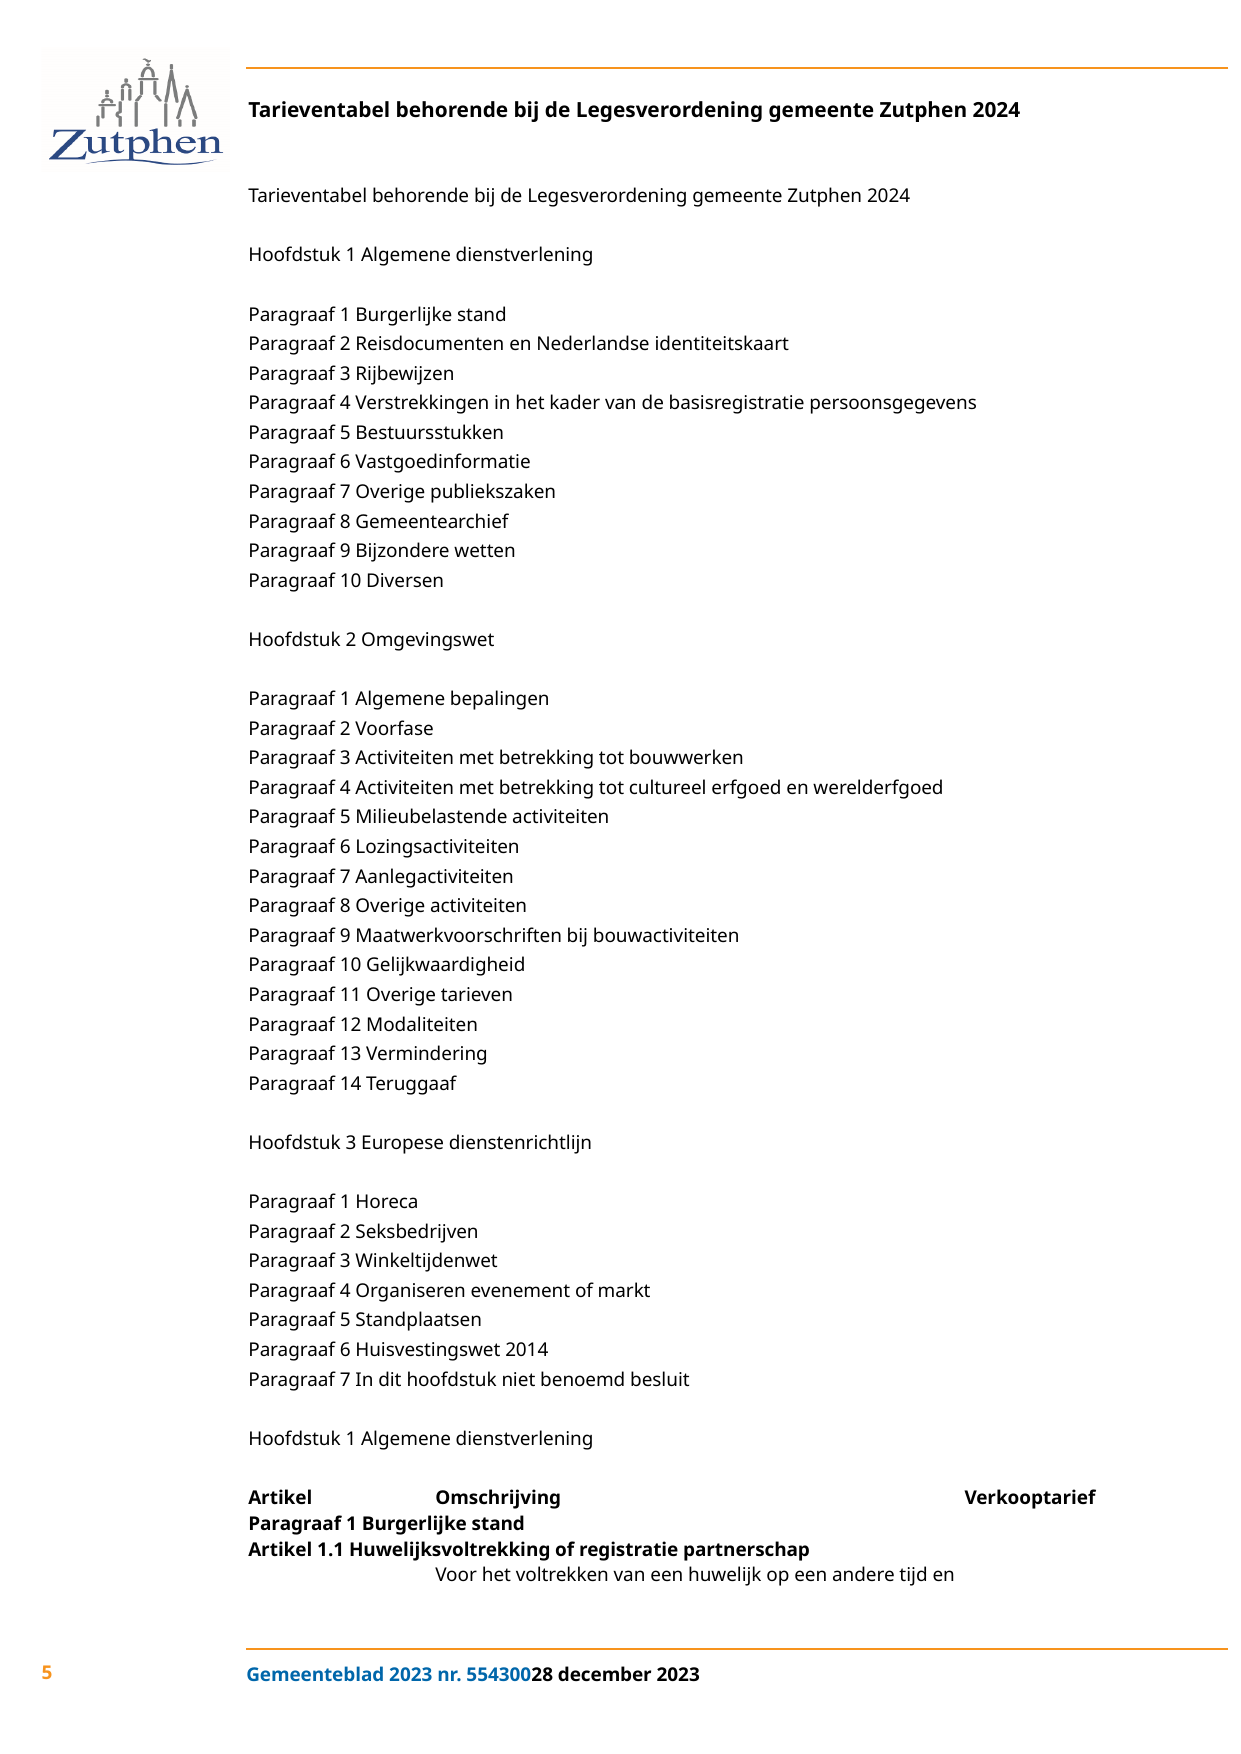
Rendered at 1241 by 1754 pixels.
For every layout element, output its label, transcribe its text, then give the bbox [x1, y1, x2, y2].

text Paragraaf 4 Activiteiten met betrekking tot cultureel erfgoed en werelderfgoed [248, 774, 1152, 800]
text Hoofdstuk 3 Europese dienstenrichtlijn [248, 1129, 1152, 1155]
text Paragraaf 2 Seksbedrijven [248, 1218, 1152, 1244]
text Paragraaf 14 Teruggaaf [248, 1070, 1152, 1096]
text Paragraaf 1 Algemene bepalingen [248, 685, 1152, 711]
text Paragraaf 6 Lozingsactiviteiten [248, 833, 1152, 859]
table_cell Artikel 1.1 Huwelijksvoltrekking of registratie partnerschap [248, 1536, 1152, 1561]
text Paragraaf 4 Organiseren evenement of markt [248, 1277, 1152, 1303]
text Paragraaf 3 Rijbewijzen [248, 360, 1152, 386]
text Paragraaf 2 Reisdocumenten en Nederlandse identiteitskaart [248, 330, 1152, 356]
text Hoofdstuk 1 Algemene dienstverlening [248, 1425, 1152, 1451]
text Paragraaf 10 Diversen [248, 567, 1152, 593]
text Paragraaf 12 Modaliteiten [248, 1011, 1152, 1037]
text Paragraaf 9 Bijzondere wetten [248, 537, 1152, 563]
text Paragraaf 8 Gemeentearchief [248, 508, 1152, 534]
table_cell [248, 1561, 435, 1587]
text Paragraaf 9 Maatwerkvoorschriften bij bouwactiviteiten [248, 922, 1152, 948]
text Paragraaf 4 Verstrekkingen in het kader van de basisregistratie persoonsgegevens [248, 389, 1152, 415]
text Tarieventabel behorende bij de Legesverordening gemeente Zutphen 2024 [248, 182, 1152, 208]
text Paragraaf 13 Vermindering [248, 1040, 1152, 1066]
text Hoofdstuk 2 Omgevingswet [248, 626, 1152, 652]
text Paragraaf 6 Vastgoedinformatie [248, 449, 1152, 474]
text Paragraaf 3 Winkeltijdenwet [248, 1247, 1152, 1273]
table_cell Paragraaf 1 Burgerlijke stand [248, 1510, 1152, 1536]
text Paragraaf 5 Milieubelastende activiteiten [248, 804, 1152, 829]
picture [41, 47, 231, 172]
table_header Artikel [248, 1484, 435, 1510]
text Paragraaf 5 Standplaatsen [248, 1307, 1152, 1332]
table_cell [964, 1561, 1152, 1587]
text Paragraaf 7 In dit hoofdstuk niet benoemd besluit [248, 1366, 1152, 1392]
text Paragraaf 5 Bestuursstukken [248, 419, 1152, 445]
text Paragraaf 11 Overige tarieven [248, 981, 1152, 1007]
text Paragraaf 10 Gelijkwaardigheid [248, 952, 1152, 977]
table_header Verkooptarief [964, 1484, 1152, 1510]
table_cell Voor het voltrekken van een huwelijk op een andere tijd en [435, 1561, 964, 1587]
table_header Omschrijving [435, 1484, 964, 1510]
text Paragraaf 6 Huisvestingswet 2014 [248, 1336, 1152, 1362]
text Paragraaf 3 Activiteiten met betrekking tot bouwwerken [248, 744, 1152, 770]
text Paragraaf 8 Overige activiteiten [248, 892, 1152, 918]
text Paragraaf 1 Horeca [248, 1188, 1152, 1214]
text Tarieventabel behorende bij de Legesverordening gemeente Zutphen 2024 [248, 95, 1152, 123]
text Hoofdstuk 1 Algemene dienstverlening [248, 242, 1152, 267]
text Paragraaf 7 Aanlegactiviteiten [248, 863, 1152, 889]
text Paragraaf 1 Burgerlijke stand [248, 301, 1152, 327]
text Paragraaf 2 Voorfase [248, 715, 1152, 741]
text Paragraaf 7 Overige publiekszaken [248, 478, 1152, 504]
